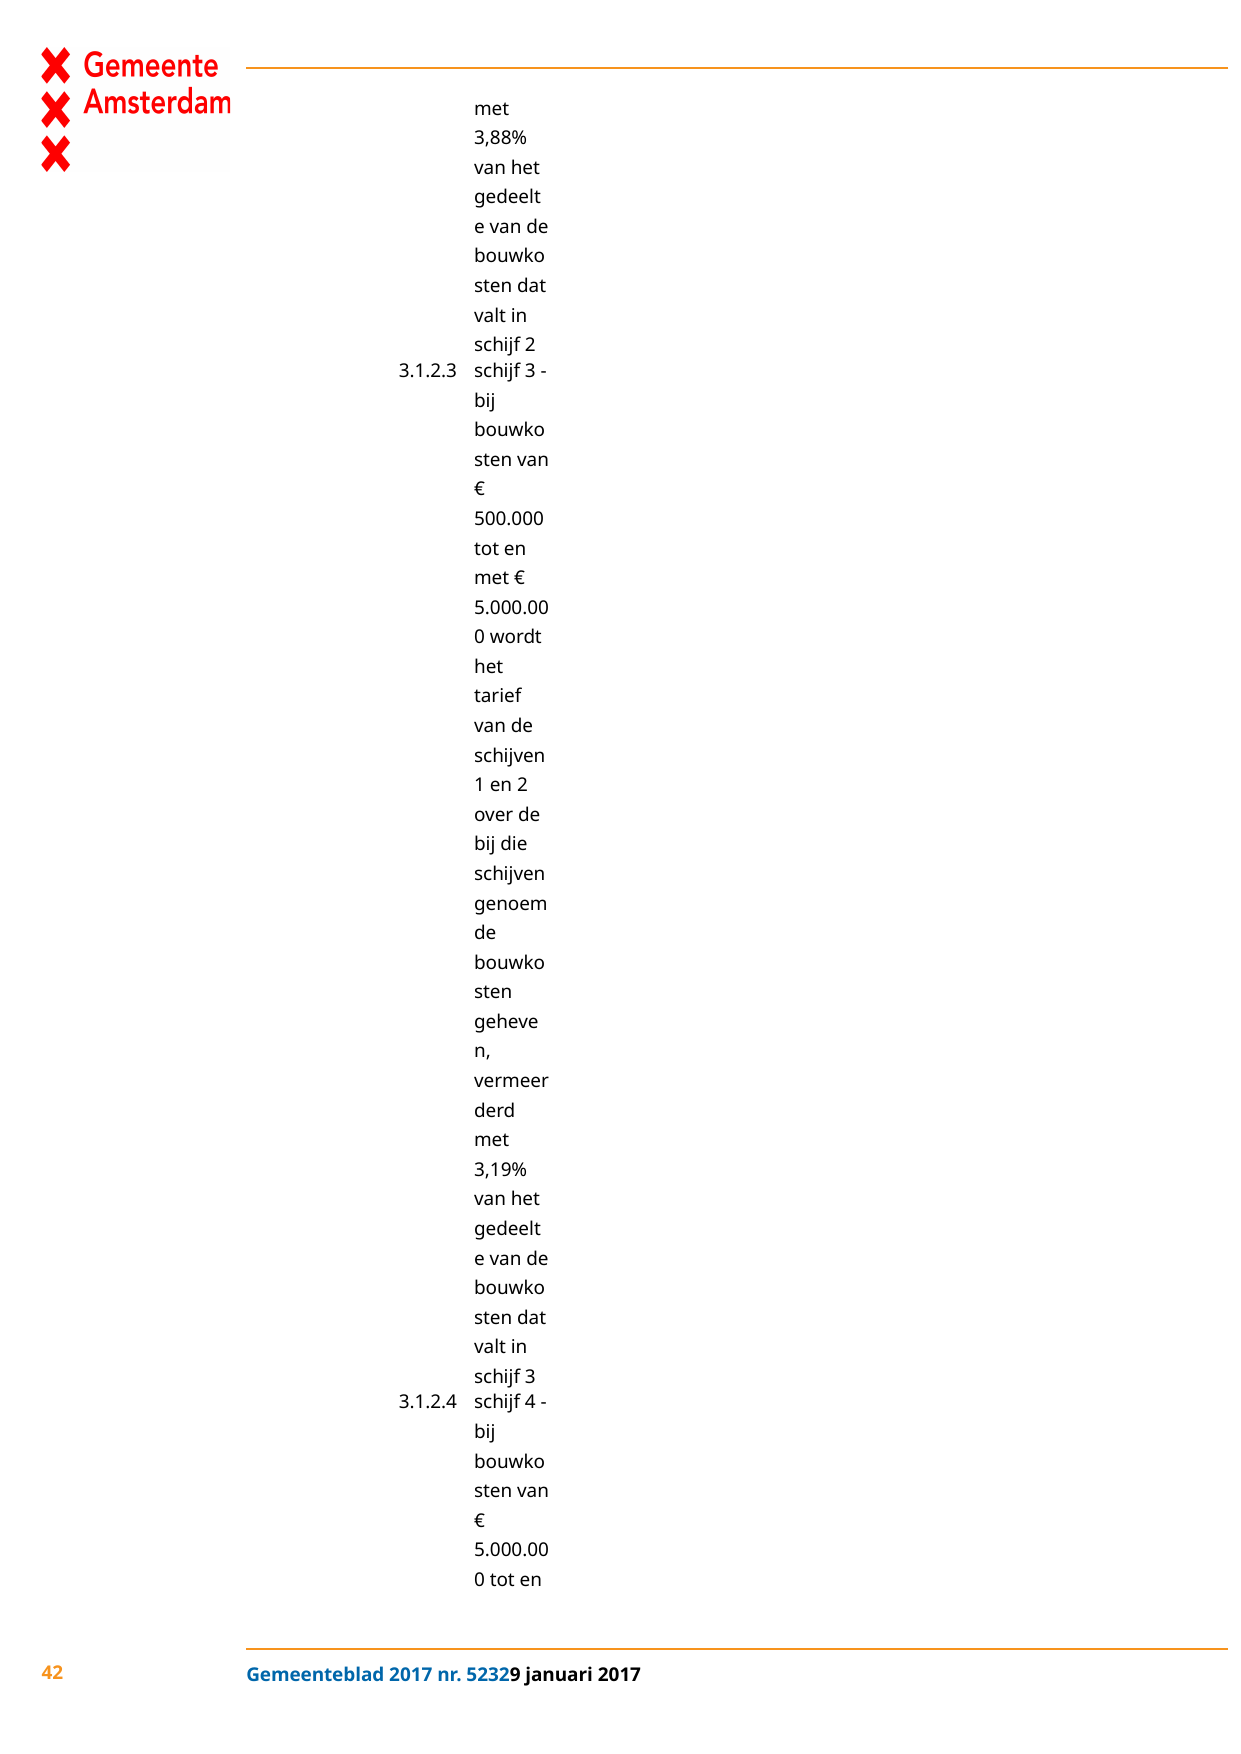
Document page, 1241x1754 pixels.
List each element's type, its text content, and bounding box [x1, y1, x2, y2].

table_cell met 3,88% van het gedeelte van de bouwkosten dat valt in schijf 2 [474, 95, 549, 357]
table_cell 3.1.2.3 [399, 357, 474, 1389]
table_cell [775, 357, 850, 1389]
table_cell [399, 95, 474, 357]
table_cell [926, 357, 1001, 1389]
table_cell [248, 357, 323, 1389]
table_cell [549, 1389, 624, 1592]
table_cell [700, 95, 775, 357]
table_cell [625, 1389, 700, 1592]
table_cell [625, 95, 700, 357]
table_cell [323, 1389, 398, 1592]
table_cell [700, 1389, 775, 1592]
table_cell schijf 3 - bij bouwkosten van € 500.000 tot en met € 5.000.000 wordt het tarief van de schijven 1 en 2 over de bij die schijven genoemde bouwkosten geheven, vermeerderd met 3,19% van het gedeelte van de bouwkosten dat valt in schijf 3 [474, 357, 549, 1389]
table_cell [926, 95, 1001, 357]
table_cell schijf 4 - bij bouwkosten van € 5.000.000 tot en [474, 1389, 549, 1592]
table_cell [700, 357, 775, 1389]
table_cell [1001, 1389, 1076, 1592]
table_cell [1076, 95, 1152, 357]
table_cell [1001, 95, 1076, 357]
picture [41, 47, 231, 172]
table_cell [248, 1389, 323, 1592]
table_cell [850, 1389, 926, 1592]
table_cell [625, 357, 700, 1389]
table_cell [323, 357, 398, 1389]
table_cell [1076, 1389, 1152, 1592]
table_cell [850, 357, 926, 1389]
table_cell 3.1.2.4 [399, 1389, 474, 1592]
table_cell [1076, 357, 1152, 1389]
table_cell [775, 95, 850, 357]
table_cell [850, 95, 926, 357]
table_cell [1001, 357, 1076, 1389]
table_cell [775, 1389, 850, 1592]
table_cell [248, 95, 323, 357]
table_cell [549, 95, 624, 357]
table_cell [323, 95, 398, 357]
table_cell [926, 1389, 1001, 1592]
table_cell [549, 357, 624, 1389]
